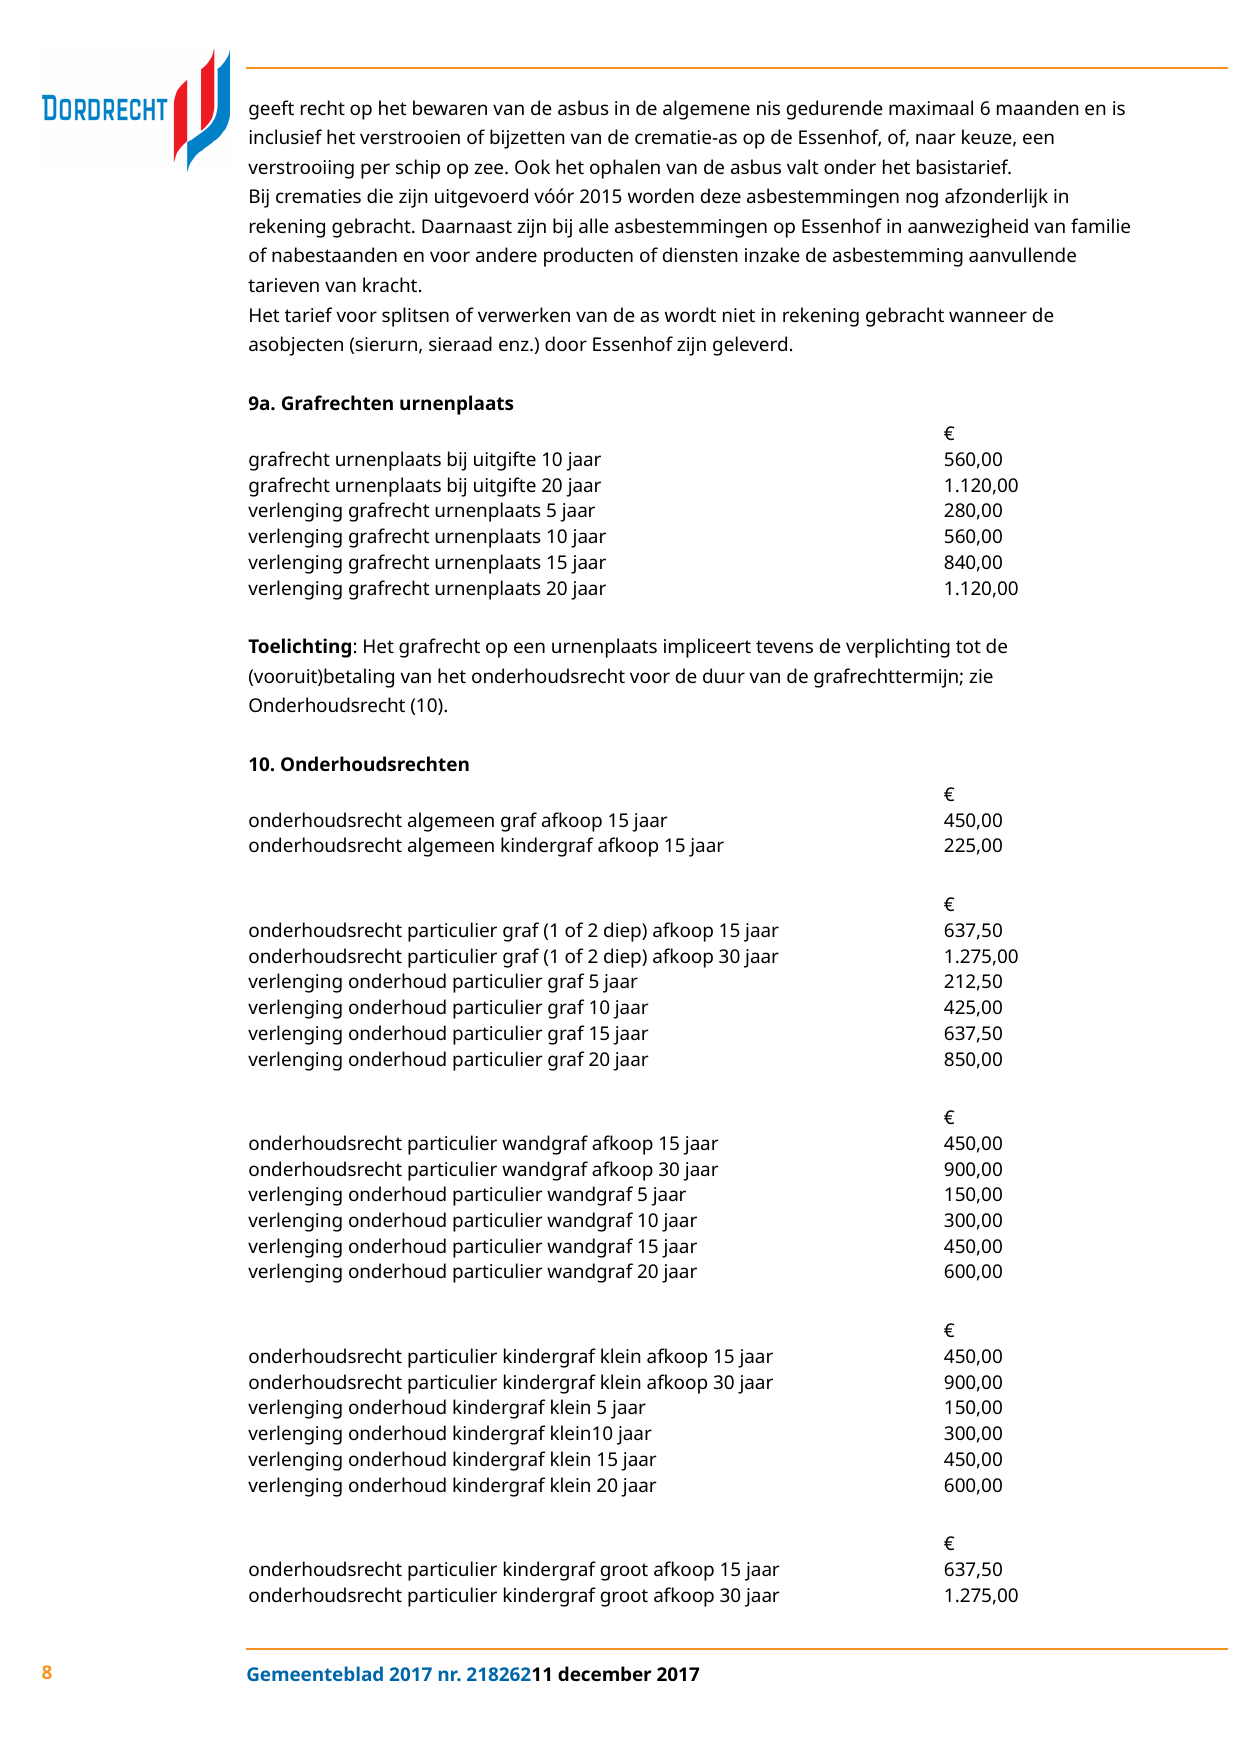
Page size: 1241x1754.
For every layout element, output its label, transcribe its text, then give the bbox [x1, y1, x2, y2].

table_cell onderhoudsrecht particulier kindergraf groot afkoop 15 jaar [248, 1556, 944, 1582]
table_cell 637,50 [944, 917, 1152, 943]
table_cell verlenging onderhoud particulier graf 20 jaar [248, 1046, 944, 1071]
text 9a. Grafrechten urnenplaats [248, 391, 1152, 416]
table_cell 560,00 [944, 523, 1152, 549]
table_cell 1.275,00 [944, 943, 1152, 968]
table_cell 840,00 [944, 549, 1152, 575]
table_cell onderhoudsrecht particulier kindergraf klein afkoop 30 jaar [248, 1369, 944, 1394]
table_cell verlenging onderhoud kindergraf klein10 jaar [248, 1420, 944, 1446]
table_cell 450,00 [944, 807, 1152, 833]
table_cell grafrecht urnenplaats bij uitgifte 10 jaar [248, 446, 944, 472]
table_cell verlenging onderhoud particulier wandgraf 20 jaar [248, 1259, 944, 1284]
table_cell onderhoudsrecht particulier graf (1 of 2 diep) afkoop 15 jaar [248, 917, 944, 943]
table_header € [944, 891, 1152, 917]
table_header [248, 1318, 944, 1343]
table_cell 450,00 [944, 1446, 1152, 1472]
table_header [248, 781, 944, 807]
table_cell 212,50 [944, 969, 1152, 994]
table_header [248, 1104, 944, 1130]
table_cell verlenging onderhoud particulier wandgraf 15 jaar [248, 1233, 944, 1259]
table_cell 150,00 [944, 1182, 1152, 1207]
table_cell 600,00 [944, 1259, 1152, 1284]
table_cell 280,00 [944, 498, 1152, 523]
text Toelichting: Het grafrecht op een urnenplaats impliceert tevens de verplichting tot de (vooruit)betaling van het onderhoudsrecht voor de duur van de grafrechttermijn; zie Onderhoudsrecht (10). [248, 633, 1152, 718]
table_cell 450,00 [944, 1130, 1152, 1156]
table_cell 225,00 [944, 833, 1152, 858]
table_cell verlenging onderhoud kindergraf klein 15 jaar [248, 1446, 944, 1472]
table_cell verlenging grafrecht urnenplaats 5 jaar [248, 498, 944, 523]
table_cell onderhoudsrecht particulier kindergraf groot afkoop 30 jaar [248, 1582, 944, 1608]
text geeft recht op het bewaren van de asbus in de algemene nis gedurende maximaal 6 maanden en is inclusief het verstrooien of bijzetten van de crematie-as op de Essenhof, of, naar keuze, een verstrooiing per schip op zee. Ook het ophalen van de asbus valt onder het basistarief. [248, 95, 1152, 180]
table_header € [944, 1318, 1152, 1343]
table_header [248, 420, 944, 446]
table_header [248, 1530, 944, 1556]
table_cell 425,00 [944, 994, 1152, 1020]
table_cell verlenging grafrecht urnenplaats 15 jaar [248, 549, 944, 575]
table_header € [944, 781, 1152, 807]
table_header [248, 891, 944, 917]
table_cell onderhoudsrecht particulier kindergraf klein afkoop 15 jaar [248, 1343, 944, 1369]
table_cell onderhoudsrecht particulier graf (1 of 2 diep) afkoop 30 jaar [248, 943, 944, 968]
table_cell 450,00 [944, 1233, 1152, 1259]
table_cell onderhoudsrecht algemeen graf afkoop 15 jaar [248, 807, 944, 833]
text Het tarief voor splitsen of verwerken van de as wordt niet in rekening gebracht wanneer de asobjecten (sierurn, sieraad enz.) door Essenhof zijn geleverd. [248, 302, 1152, 357]
picture [41, 47, 231, 172]
table_cell 300,00 [944, 1420, 1152, 1446]
table_cell 637,50 [944, 1020, 1152, 1046]
table_header € [944, 420, 1152, 446]
table_cell 637,50 [944, 1556, 1152, 1582]
table_cell verlenging onderhoud particulier graf 5 jaar [248, 969, 944, 994]
text 10. Onderhoudsrechten [248, 752, 1152, 777]
table_cell 150,00 [944, 1395, 1152, 1420]
table_cell verlenging onderhoud kindergraf klein 20 jaar [248, 1472, 944, 1497]
table_cell verlenging onderhoud particulier wandgraf 10 jaar [248, 1207, 944, 1233]
table_cell verlenging onderhoud kindergraf klein 5 jaar [248, 1395, 944, 1420]
table_cell 850,00 [944, 1046, 1152, 1071]
table_cell verlenging grafrecht urnenplaats 10 jaar [248, 523, 944, 549]
table_cell 1.120,00 [944, 575, 1152, 600]
table_cell 450,00 [944, 1343, 1152, 1369]
table_cell verlenging onderhoud particulier wandgraf 5 jaar [248, 1182, 944, 1207]
table_cell 560,00 [944, 446, 1152, 472]
table_cell 1.275,00 [944, 1582, 1152, 1608]
table_cell 900,00 [944, 1156, 1152, 1182]
table_header € [944, 1530, 1152, 1556]
table_cell verlenging onderhoud particulier graf 10 jaar [248, 994, 944, 1020]
table_cell verlenging grafrecht urnenplaats 20 jaar [248, 575, 944, 600]
table_cell 300,00 [944, 1207, 1152, 1233]
table_header € [944, 1104, 1152, 1130]
table_cell verlenging onderhoud particulier graf 15 jaar [248, 1020, 944, 1046]
table_cell onderhoudsrecht algemeen kindergraf afkoop 15 jaar [248, 833, 944, 858]
text Bij crematies die zijn uitgevoerd vóór 2015 worden deze asbestemmingen nog afzonderlijk in rekening gebracht. Daarnaast zijn bij alle asbestemmingen op Essenhof in aanwezigheid van familie of nabestaanden en voor andere producten of diensten inzake de asbestemming aanvullende tarieven van kracht. [248, 183, 1152, 298]
table_cell grafrecht urnenplaats bij uitgifte 20 jaar [248, 472, 944, 497]
table_cell onderhoudsrecht particulier wandgraf afkoop 15 jaar [248, 1130, 944, 1156]
table_cell 900,00 [944, 1369, 1152, 1394]
table_cell 1.120,00 [944, 472, 1152, 497]
table_cell onderhoudsrecht particulier wandgraf afkoop 30 jaar [248, 1156, 944, 1182]
table_cell 600,00 [944, 1472, 1152, 1497]
